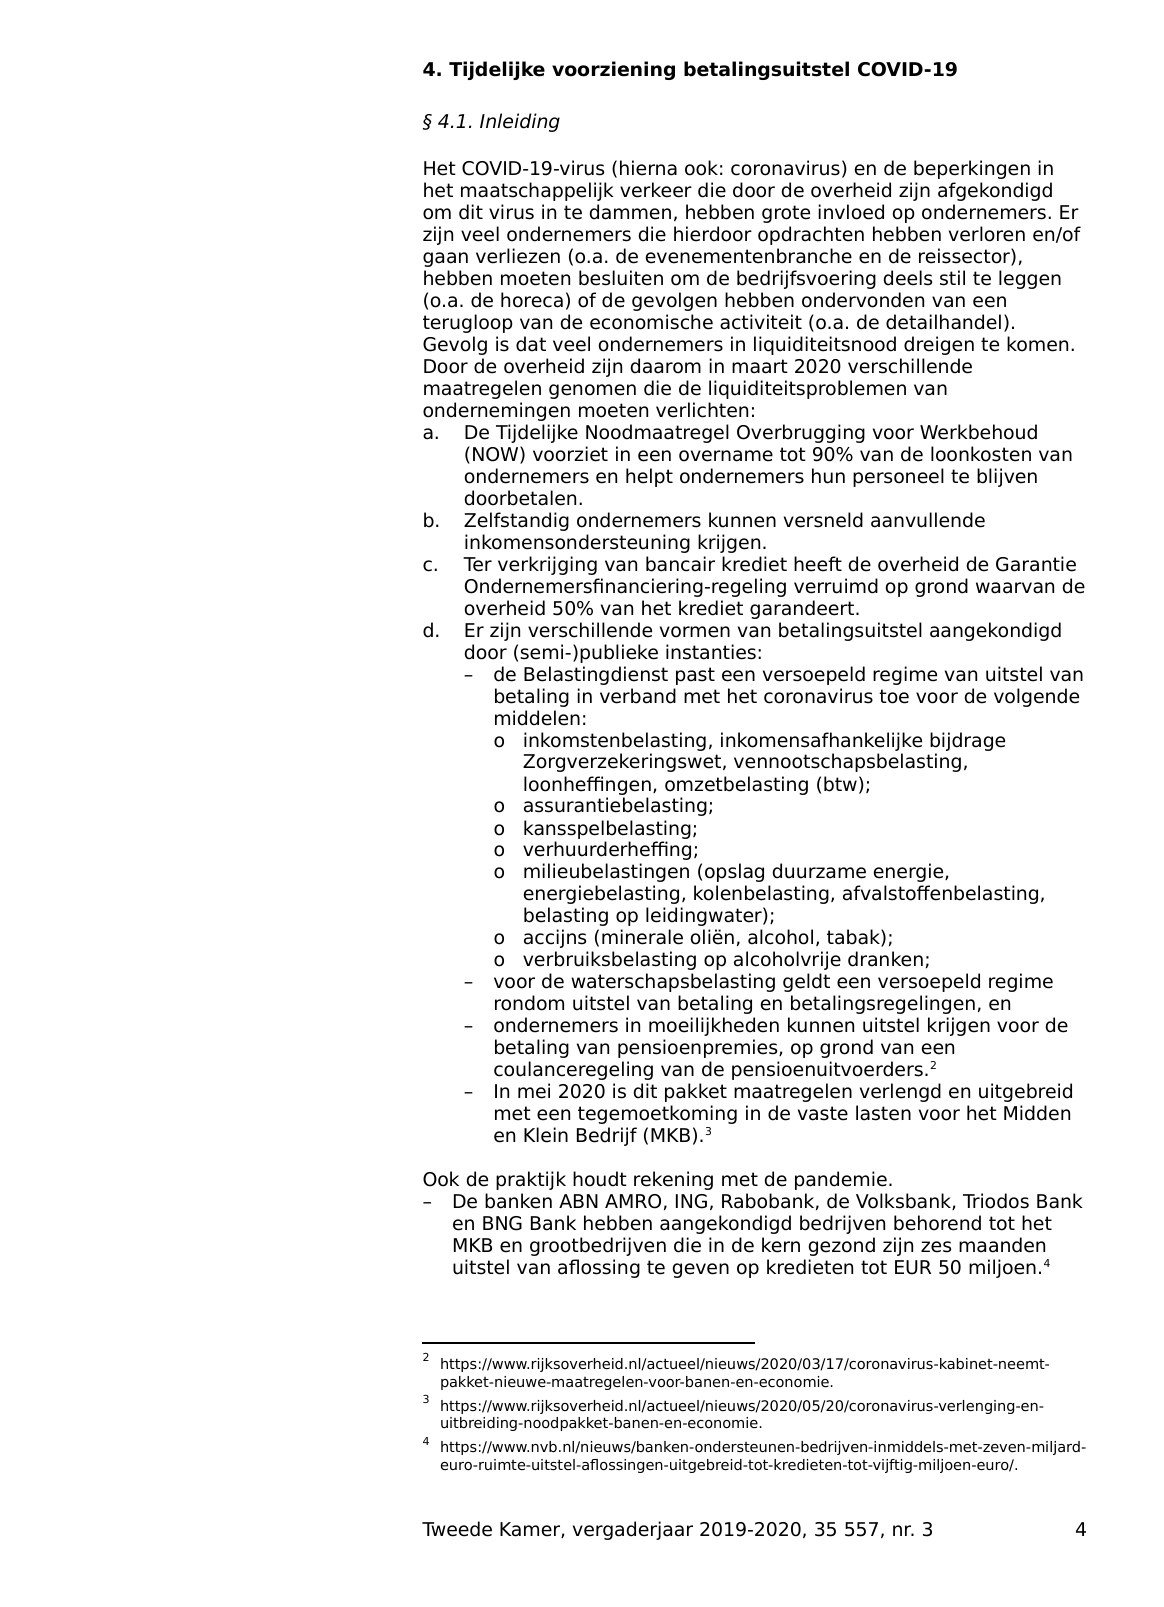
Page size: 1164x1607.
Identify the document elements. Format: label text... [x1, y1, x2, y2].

text https://www.rijksoverheid.nl/actueel/nieuws/2020/03/17/coronavirus-kabinet-neemt-pakket-nieuwe-maatregelen-voor-banen-en-economie. [422, 1352, 1087, 1391]
text o kansspelbelasting; [493, 817, 1087, 839]
text d. Er zijn verschillende vormen van betalingsuitstel aangekondigd door (semi-)publieke instanties: [422, 619, 1087, 663]
text o verbruiksbelasting op alcoholvrije dranken; [493, 949, 1087, 971]
subtitle 4. Tijdelijke voorziening betalingsuitstel COVID-19 [422, 59, 1087, 81]
text – voor de waterschapsbelasting geldt een versoepeld regime rondom uitstel van betaling en betalingsregelingen, en [464, 971, 1087, 1015]
text https://www.rijksoverheid.nl/actueel/nieuws/2020/05/20/coronavirus-verlenging-en-uitbreiding-noodpakket-banen-en-economie. [422, 1393, 1087, 1432]
text – de Belastingdienst past een versoepeld regime van uitstel van betaling in verband met het coronavirus toe voor de volgende middelen: [464, 663, 1087, 729]
subtitle § 4.1. Inleiding [422, 111, 1087, 133]
text o inkomstenbelasting, inkomensafhankelijke bijdrage Zorgverzekeringswet, vennootschapsbelasting, loonheffingen, omzetbelasting (btw); [493, 729, 1087, 795]
text https://www.nvb.nl/nieuws/banken-ondersteunen-bedrijven-inmiddels-met-zeven-miljard-euro-ruimte-uitstel-aflossingen-uitgebreid-tot-kredieten-tot-vijftig-miljoen-euro/. [422, 1435, 1087, 1474]
text – In mei 2020 is dit pakket maatregelen verlengd en uitgebreid met een tegemoetkoming in de vaste lasten voor het Midden en Klein Bedrijf (MKB). [464, 1081, 1087, 1147]
text – ondernemers in moeilijkheden kunnen uitstel krijgen voor de betaling van pensioenpremies, op grond van een coulanceregeling van de pensioenuitvoerders. [464, 1015, 1087, 1081]
text a. De Tijdelijke Noodmaatregel Overbrugging voor Werkbehoud (NOW) voorziet in een overname tot 90% van de loonkosten van ondernemers en helpt ondernemers hun personeel te blijven doorbetalen. [422, 422, 1087, 510]
text o assurantiebelasting; [493, 795, 1087, 817]
text – De banken ABN AMRO, ING, Rabobank, de Volksbank, Triodos Bank en BNG Bank hebben aangekondigd bedrijven behorend tot het MKB en grootbedrijven die in de kern gezond zijn zes maanden uitstel van aflossing te geven op kredieten tot EUR 50 miljoen. [422, 1191, 1087, 1279]
text c. Ter verkrijging van bancair krediet heeft de overheid de Garantie Ondernemersfinanciering-regeling verruimd op grond waarvan de overheid 50% van het krediet garandeert. [422, 554, 1087, 619]
text o milieubelastingen (opslag duurzame energie, energiebelasting, kolenbelasting, afvalstoffenbelasting, belasting op leidingwater); [493, 861, 1087, 927]
text Ook de praktijk houdt rekening met de pandemie. [422, 1169, 1087, 1191]
text o verhuurderheffing; [493, 839, 1087, 861]
text o accijns (minerale oliën, alcohol, tabak); [493, 927, 1087, 949]
text b. Zelfstandig ondernemers kunnen versneld aanvullende inkomensondersteuning krijgen. [422, 510, 1087, 554]
text Het COVID-19-virus (hierna ook: coronavirus) en de beperkingen in het maatschappelijk verkeer die door de overheid zijn afgekondigd om dit virus in te dammen, hebben grote invloed op ondernemers. Er zijn veel ondernemers die hierdoor opdrachten hebben verloren en/of gaan verliezen (o.a. de evenementenbranche en de reissector), hebben moeten besluiten om de bedrijfsvoering deels stil te leggen (o.a. de horeca) of de gevolgen hebben ondervonden van een terugloop van de economische activiteit (o.a. de detailhandel). Gevolg is dat veel ondernemers in liquiditeitsnood dreigen te komen. Door de overheid zijn daarom in maart 2020 verschillende maatregelen genomen die de liquiditeitsproblemen van ondernemingen moeten verlichten: [422, 158, 1087, 422]
